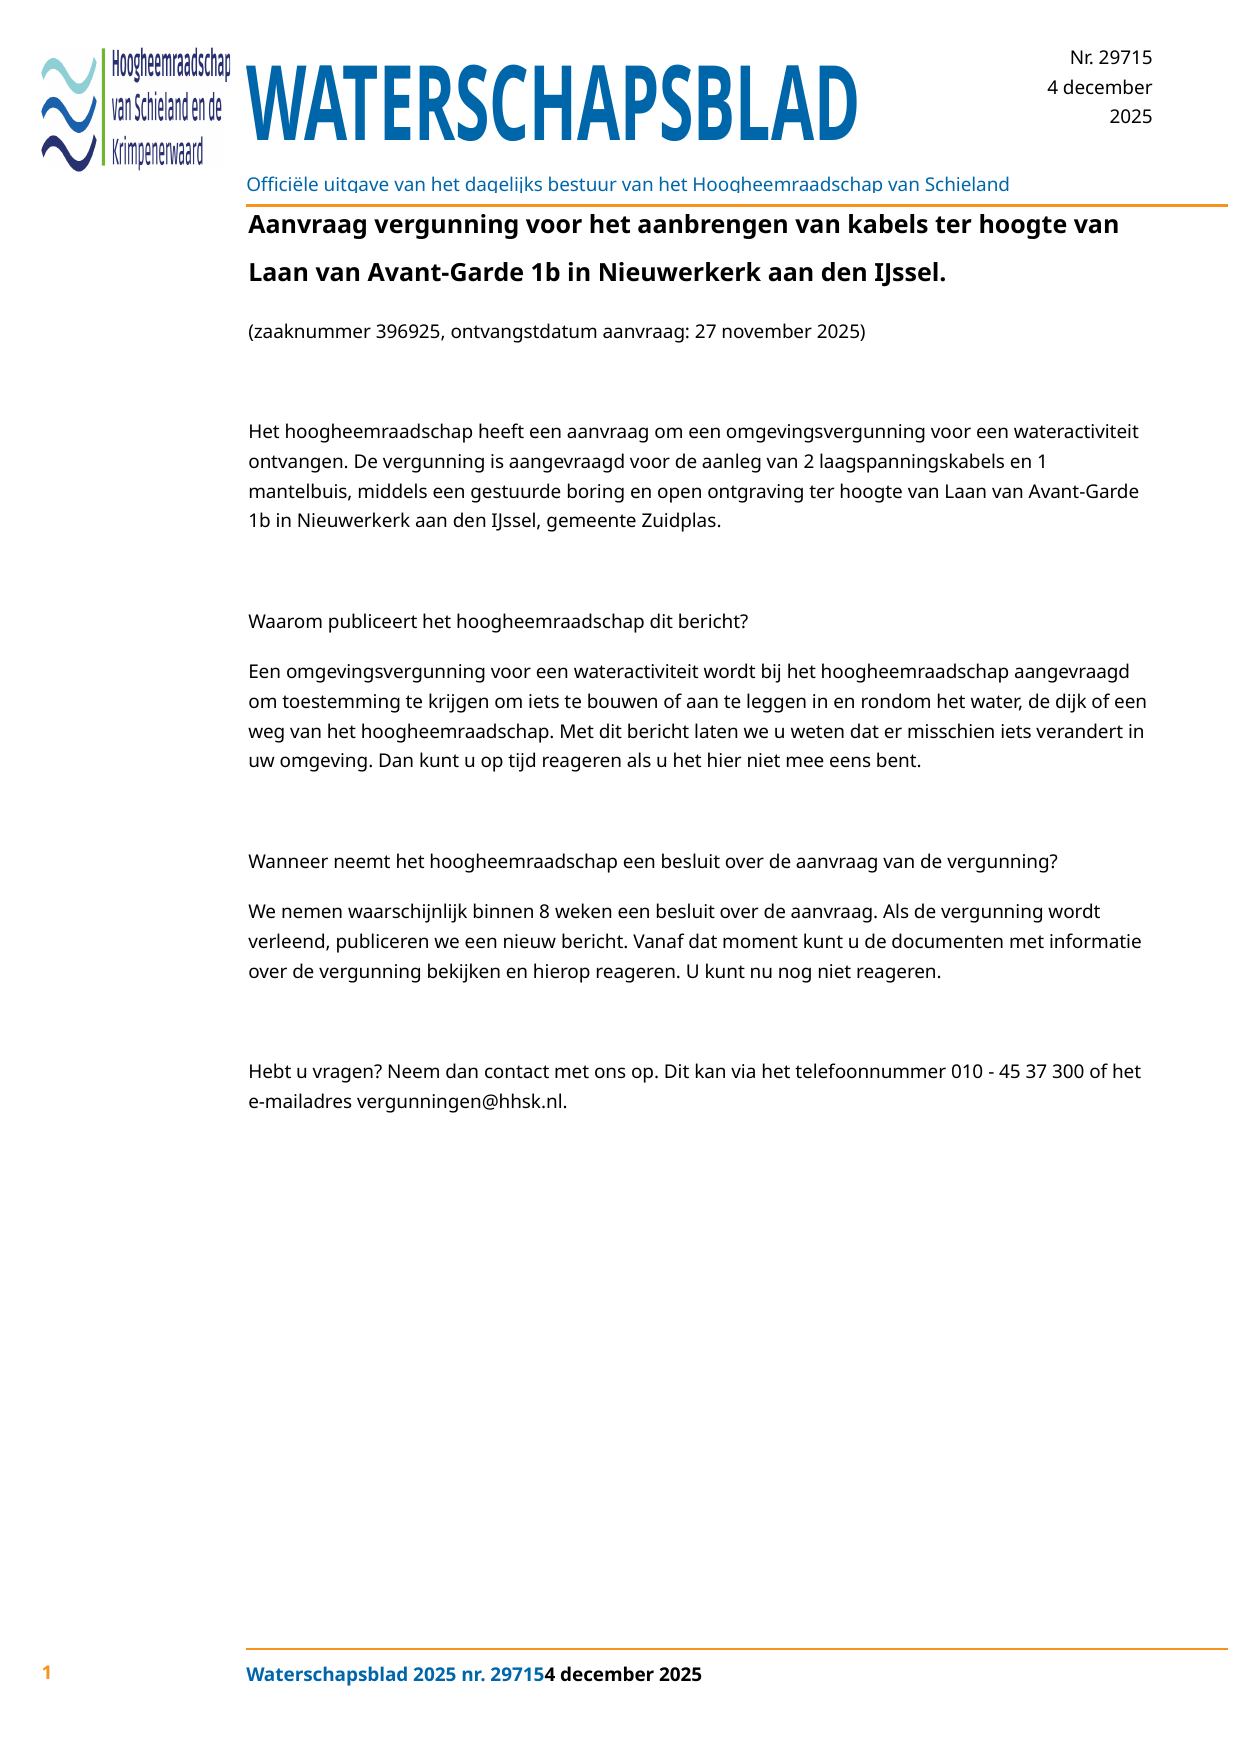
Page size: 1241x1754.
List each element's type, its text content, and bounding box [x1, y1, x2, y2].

text Een omgevingsvergunning voor een wateractiviteit wordt bij het hoogheemraadschap aangevraagd om toestemming te krijgen om iets te bouwen of aan te leggen in en rondom het water, de dijk of een weg van het hoogheemraadschap. Met dit bericht laten we u weten dat er misschien iets verandert in uw omgeving. Dan kunt u op tijd reageren als u het hier niet mee eens bent. [248, 659, 1152, 773]
text Wanneer neemt het hoogheemraadschap een besluit over de aanvraag van de vergunning? [248, 848, 1152, 874]
text Hebt u vragen? Neem dan contact met ons op. Dit kan via het telefoonnummer 010 - 45 37 300 of het e-mailadres vergunningen@hhsk.nl. [248, 1059, 1152, 1114]
text (zaaknummer 396925, ontvangstdatum aanvraag: 27 november 2025) [248, 318, 1152, 344]
text Waarom publiceert het hoogheemraadschap dit bericht? [248, 608, 1152, 634]
text Aanvraag vergunning voor het aanbrengen van kabels ter hoogte van Laan van Avant-Garde 1b in Nieuwerkerk aan den IJssel. [248, 207, 1152, 288]
picture [41, 47, 231, 172]
text We nemen waarschijnlijk binnen 8 weken een besluit over de aanvraag. Als de vergunning wordt verleend, publiceren we een nieuw bericht. Vanaf dat moment kunt u de documenten met informatie over de vergunning bekijken en hierop reageren. U kunt nu nog niet reageren. [248, 899, 1152, 984]
text Het hoogheemraadschap heeft een aanvraag om een omgevingsvergunning voor een wateractiviteit ontvangen. De vergunning is aangevraagd voor de aanleg van 2 laagspanningskabels en 1 mantelbuis, middels een gestuurde boring en open ontgraving ter hoogte van Laan van Avant-Garde 1b in Nieuwerkerk aan den IJssel, gemeente Zuidplas. [248, 419, 1152, 533]
